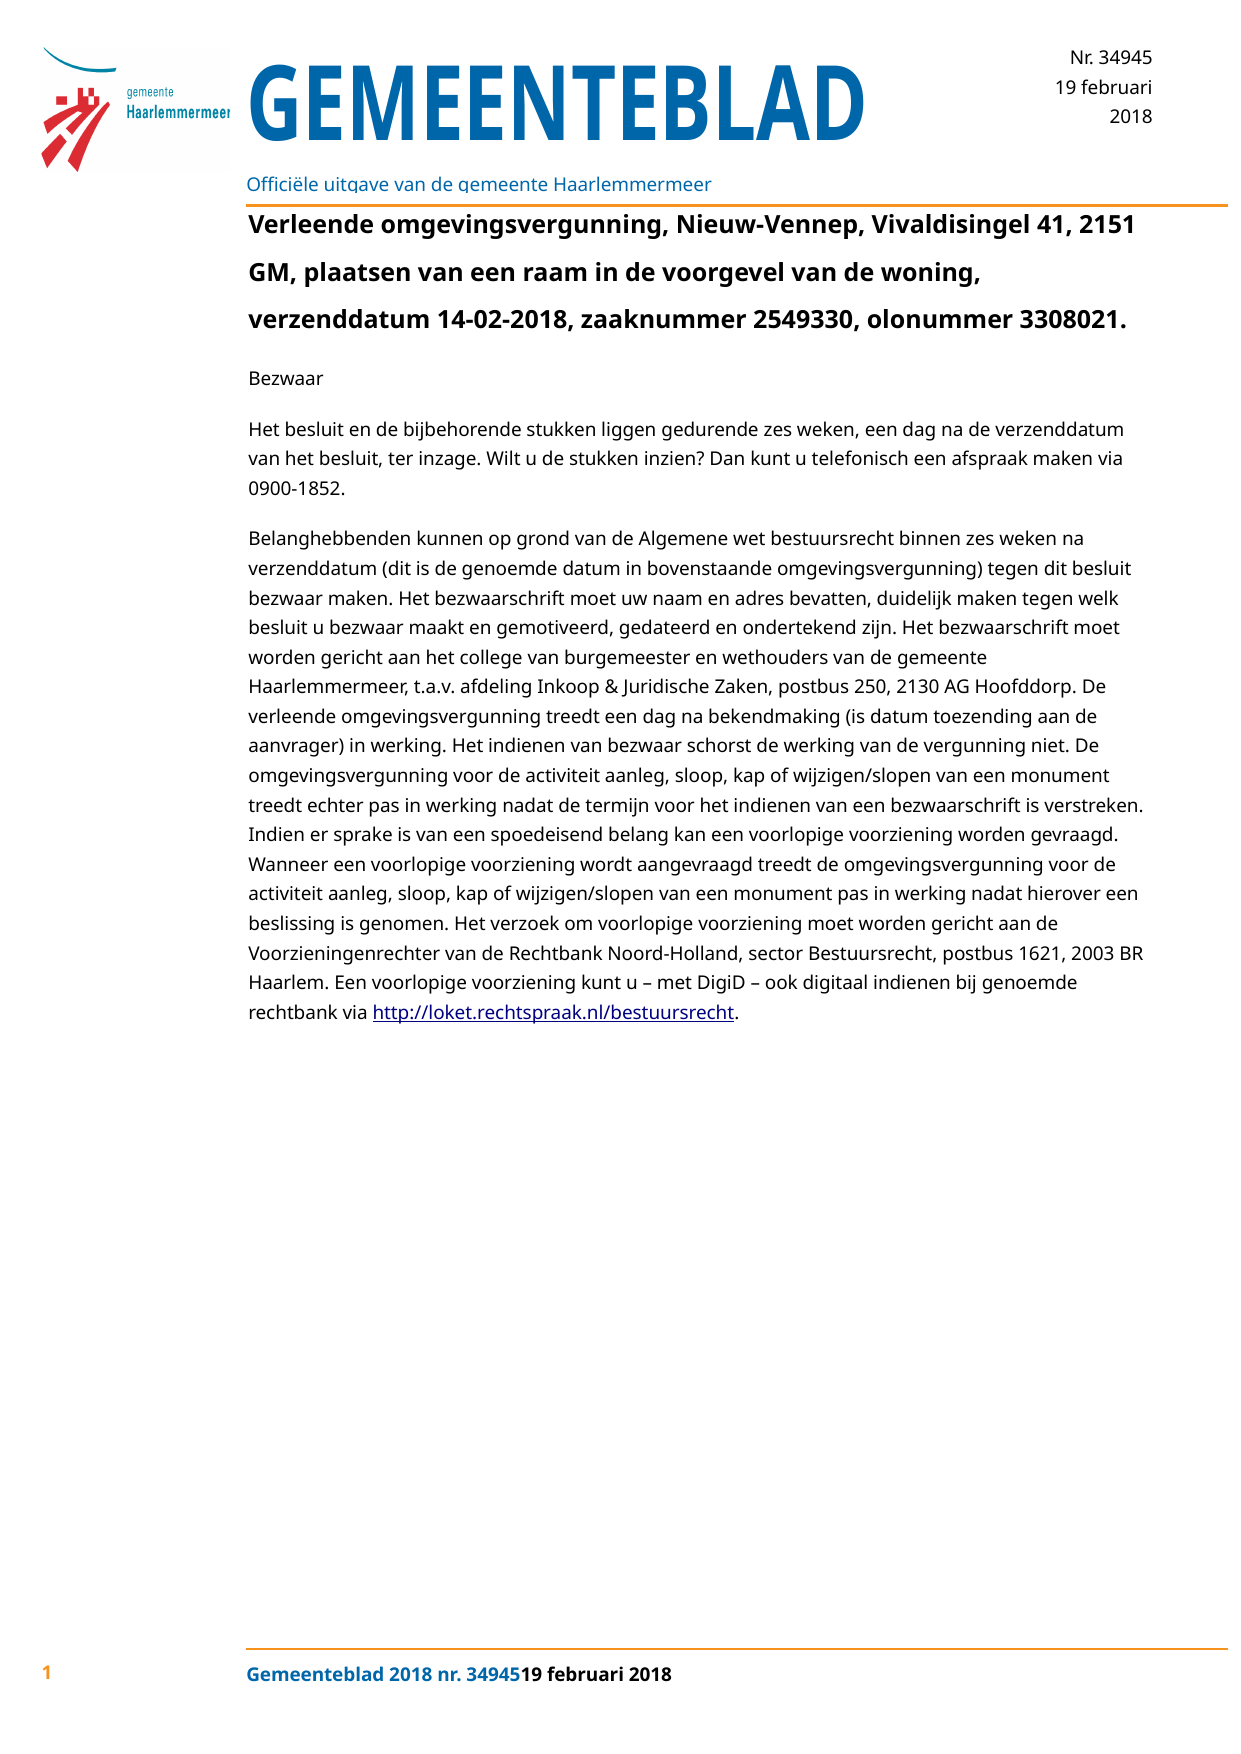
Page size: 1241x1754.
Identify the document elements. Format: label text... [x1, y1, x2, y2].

text Bezwaar [248, 366, 1152, 391]
text Belanghebbenden kunnen op grond van de Algemene wet bestuursrecht binnen zes weken na verzenddatum (dit is de genoemde datum in bovenstaande omgevingsvergunning) tegen dit besluit bezwaar maken. Het bezwaarschrift moet uw naam en adres bevatten, duidelijk maken tegen welk besluit u bezwaar maakt en gemotiveerd, gedateerd en ondertekend zijn. Het bezwaarschrift moet worden gericht aan het college van burgemeester en wethouders van de gemeente Haarlemmermeer, t.a.v. afdeling Inkoop & Juridische Zaken, postbus 250, 2130 AG Hoofddorp. De verleende omgevingsvergunning treedt een dag na bekendmaking (is datum toezending aan de aanvrager) in werking. Het indienen van bezwaar schorst de werking van de vergunning niet. De omgevingsvergunning voor de activiteit aanleg, sloop, kap of wijzigen/slopen van een monument treedt echter pas in werking nadat de termijn voor het indienen van een bezwaarschrift is verstreken. Indien er sprake is van een spoedeisend belang kan een voorlopige voorziening worden gevraagd. Wanneer een voorlopige voorziening wordt aangevraagd treedt de omgevingsvergunning voor de activiteit aanleg, sloop, kap of wijzigen/slopen van een monument pas in werking nadat hierover een beslissing is genomen. Het verzoek om voorlopige voorziening moet worden gericht aan de Voorzieningenrechter van de Rechtbank Noord-Holland, sector Bestuursrecht, postbus 1621, 2003 BR Haarlem. Een voorlopige voorziening kunt u – met DigiD – ook digitaal indienen bij genoemde rechtbank via http://loket.rechtspraak.nl/bestuursrecht. [248, 526, 1152, 1024]
picture [41, 47, 231, 172]
text Het besluit en de bijbehorende stukken liggen gedurende zes weken, een dag na de verzenddatum van het besluit, ter inzage. Wilt u de stukken inzien? Dan kunt u telefonisch een afspraak maken via 0900-1852. [248, 416, 1152, 501]
text Verleende omgevingsvergunning, Nieuw-Vennep, Vivaldisingel 41, 2151 GM, plaatsen van een raam in de voorgevel van de woning, verzenddatum 14-02-2018, zaaknummer 2549330, olonummer 3308021. [248, 207, 1152, 336]
